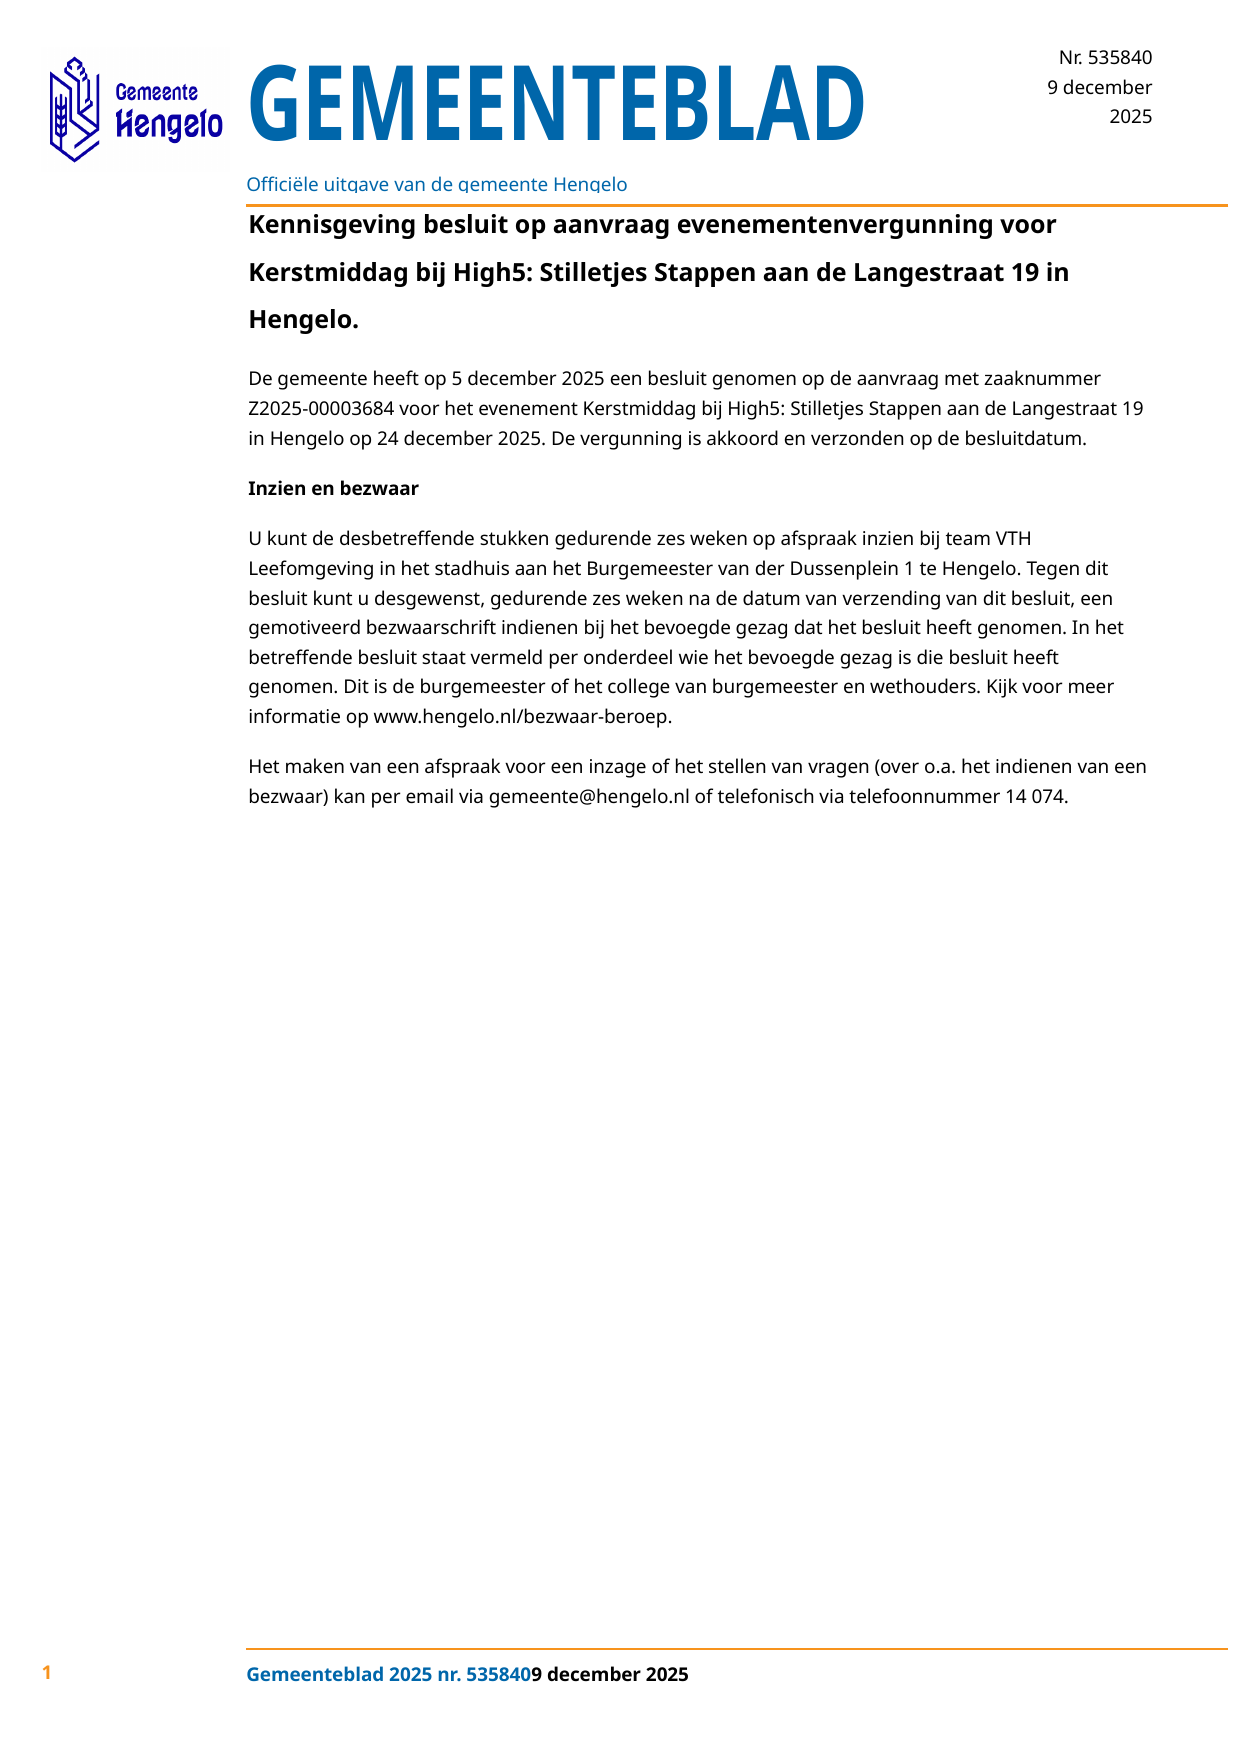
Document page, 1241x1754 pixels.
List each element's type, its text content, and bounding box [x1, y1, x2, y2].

text Het maken van een afspraak voor een inzage of het stellen van vragen (over o.a. het indienen van een bezwaar) kan per email via gemeente@hengelo.nl of telefonisch via telefoonnummer 14 074. [248, 753, 1152, 809]
text Kennisgeving besluit op aanvraag evenementenvergunning voor Kerstmiddag bij High5: Stilletjes Stappen aan de Langestraat 19 in Hengelo. [248, 207, 1152, 336]
picture [41, 47, 231, 172]
text De gemeente heeft op 5 december 2025 een besluit genomen op de aanvraag met zaaknummer Z2025-00003684 voor het evenement Kerstmiddag bij High5: Stilletjes Stappen aan de Langestraat 19 in Hengelo op 24 december 2025. De vergunning is akkoord en verzonden op de besluitdatum. [248, 366, 1152, 450]
text Inzien en bezwaar [248, 475, 1152, 501]
text U kunt de desbetreffende stukken gedurende zes weken op afspraak inzien bij team VTH Leefomgeving in het stadhuis aan het Burgemeester van der Dussenplein 1 te Hengelo. Tegen dit besluit kunt u desgewenst, gedurende zes weken na de datum van verzending van dit besluit, een gemotiveerd bezwaarschrift indienen bij het bevoegde gezag dat het besluit heeft genomen. In het betreffende besluit staat vermeld per onderdeel wie het bevoegde gezag is die besluit heeft genomen. Dit is de burgemeester of het college van burgemeester en wethouders. Kijk voor meer informatie op www.hengelo.nl/bezwaar-beroep. [248, 526, 1152, 729]
